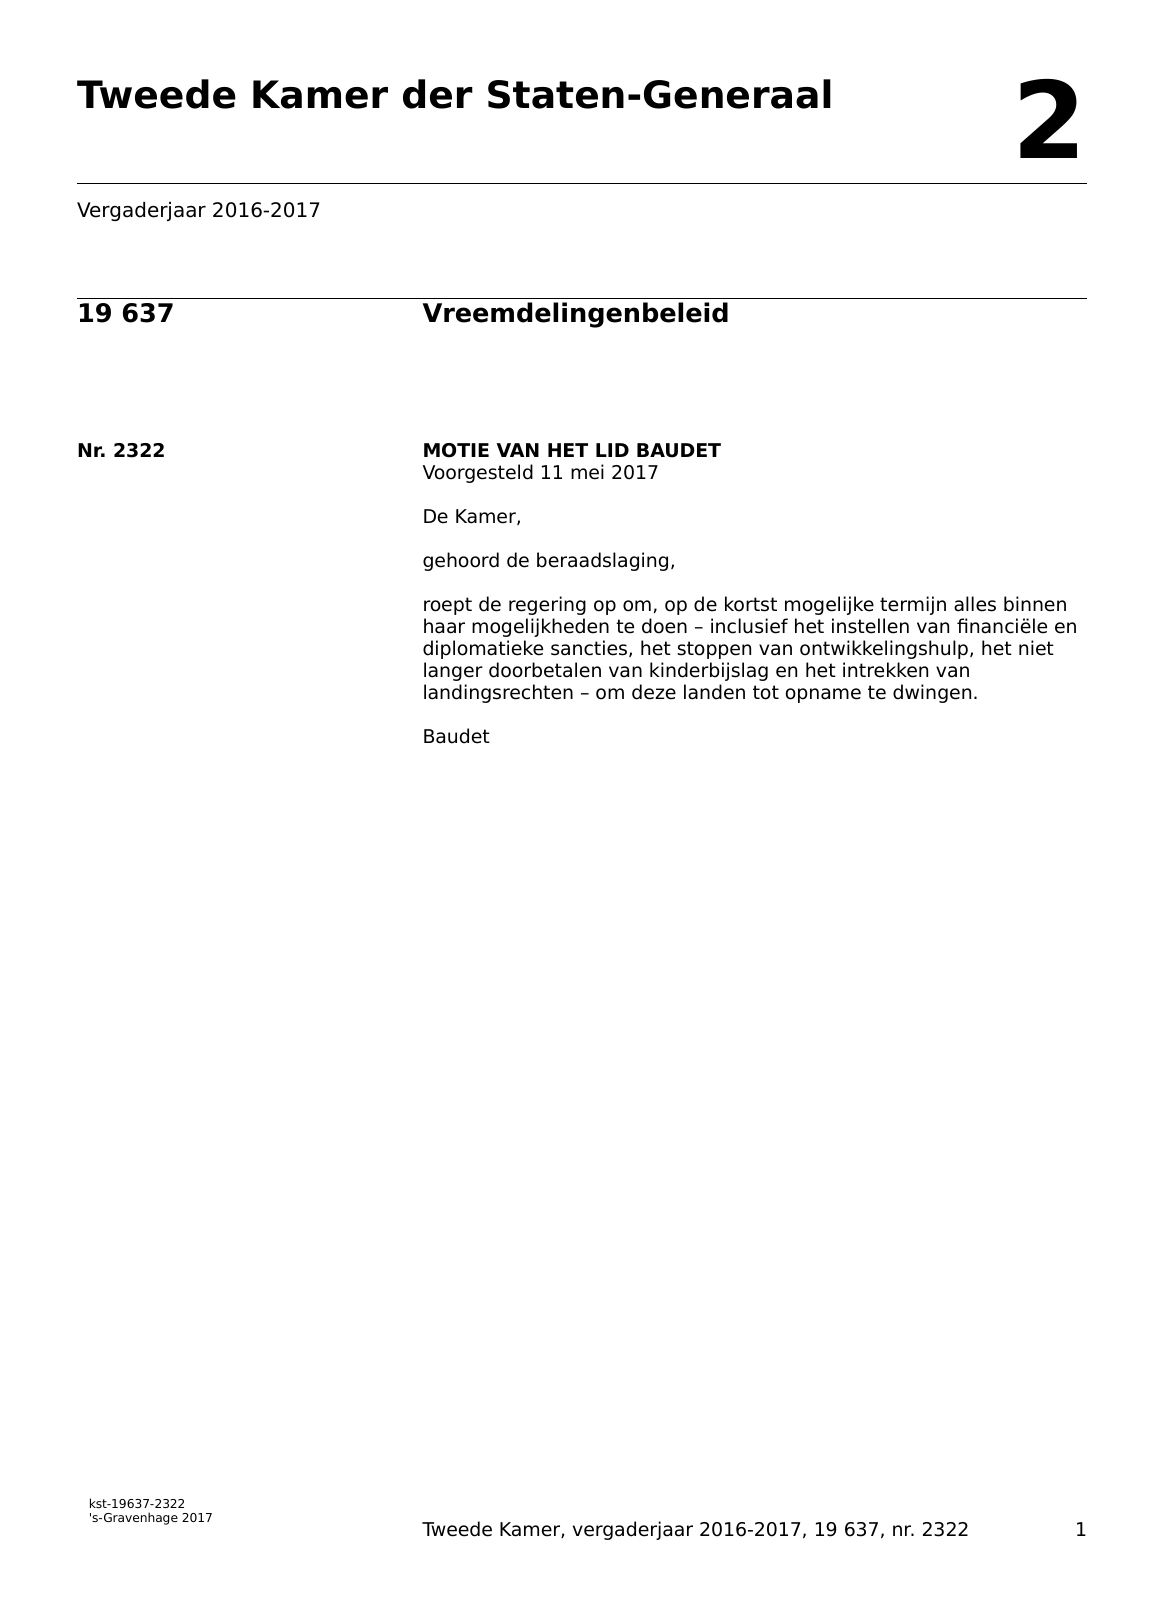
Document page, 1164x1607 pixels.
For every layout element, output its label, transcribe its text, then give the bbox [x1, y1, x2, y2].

text Baudet [422, 726, 1087, 748]
text De Kamer, [422, 506, 1087, 528]
subtitle 19 637 Vreemdelingenbeleid [77, 299, 1087, 329]
text roept de regering op om, op de kortst mogelijke termijn alles binnen haar mogelijkheden te doen – inclusief het instellen van financiële en diplomatieke sancties, het stoppen van ontwikkelingshulp, het niet langer doorbetalen van kinderbijslag en het intrekken van landingsrechten – om deze landen tot opname te dwingen. [422, 594, 1087, 704]
text gehoord de beraadslaging, [422, 550, 1087, 572]
subtitle Nr. 2322 MOTIE VAN HET LID BAUDET [77, 440, 1087, 462]
table_header 2 [886, 59, 1087, 183]
text 's-Gravenhage 2017 [88, 1511, 323, 1525]
table_cell Vergaderjaar 2016-2017 [77, 184, 1087, 298]
table_header Tweede Kamer der Staten-Generaal [77, 59, 886, 183]
text kst-19637-2322 [88, 1497, 323, 1511]
text Voorgesteld 11 mei 2017 [422, 462, 1087, 484]
